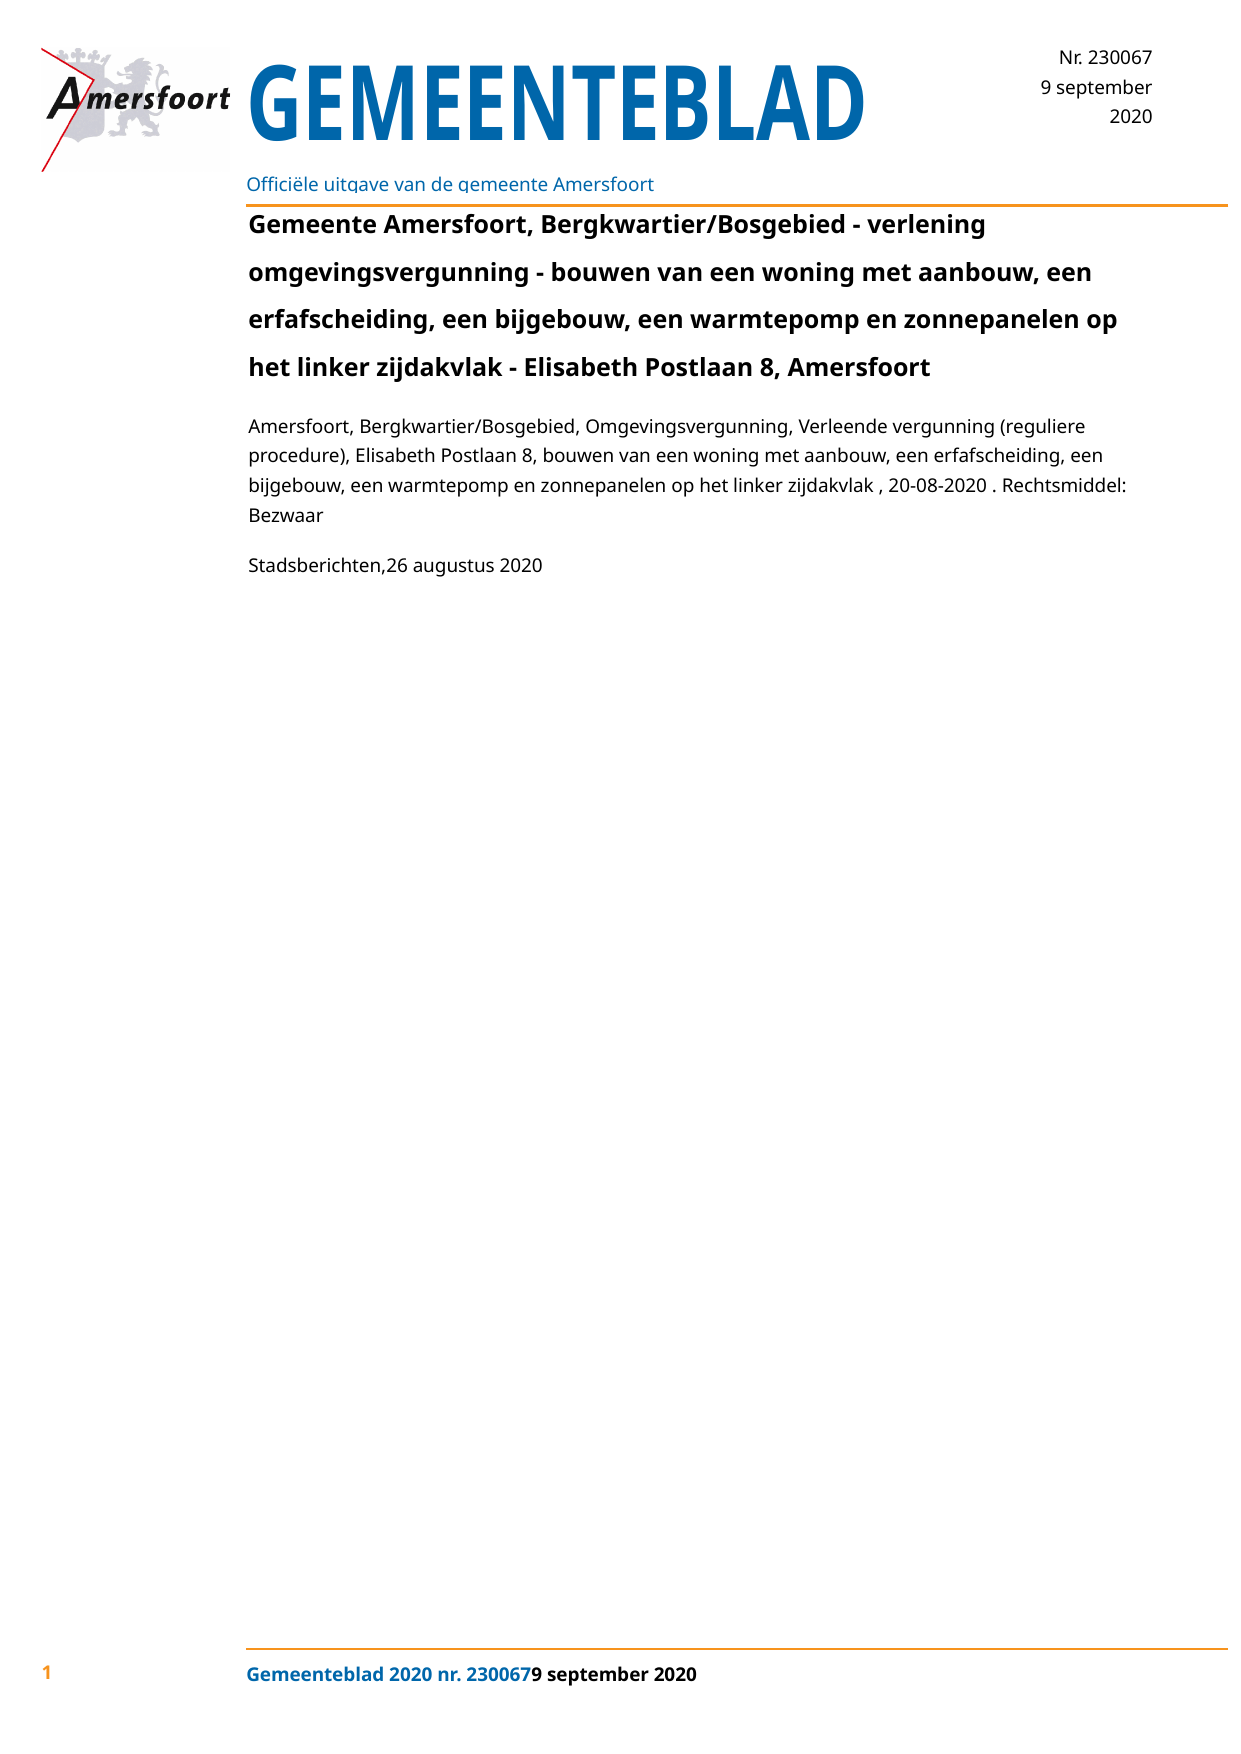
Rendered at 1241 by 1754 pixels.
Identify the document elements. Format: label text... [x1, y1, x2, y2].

text Stadsberichten,26 augustus 2020 [248, 552, 1152, 578]
text Gemeente Amersfoort, Bergkwartier/Bosgebied - verlening omgevingsvergunning - bouwen van een woning met aanbouw, een erfafscheiding, een bijgebouw, een warmtepomp en zonnepanelen op het linker zijdakvlak - Elisabeth Postlaan 8, Amersfoort [248, 207, 1152, 384]
picture [41, 47, 231, 172]
text Amersfoort, Bergkwartier/Bosgebied, Omgevingsvergunning, Verleende vergunning (reguliere procedure), Elisabeth Postlaan 8, bouwen van een woning met aanbouw, een erfafscheiding, een bijgebouw, een warmtepomp en zonnepanelen op het linker zijdakvlak , 20-08-2020 . Rechtsmiddel: Bezwaar [248, 413, 1152, 528]
